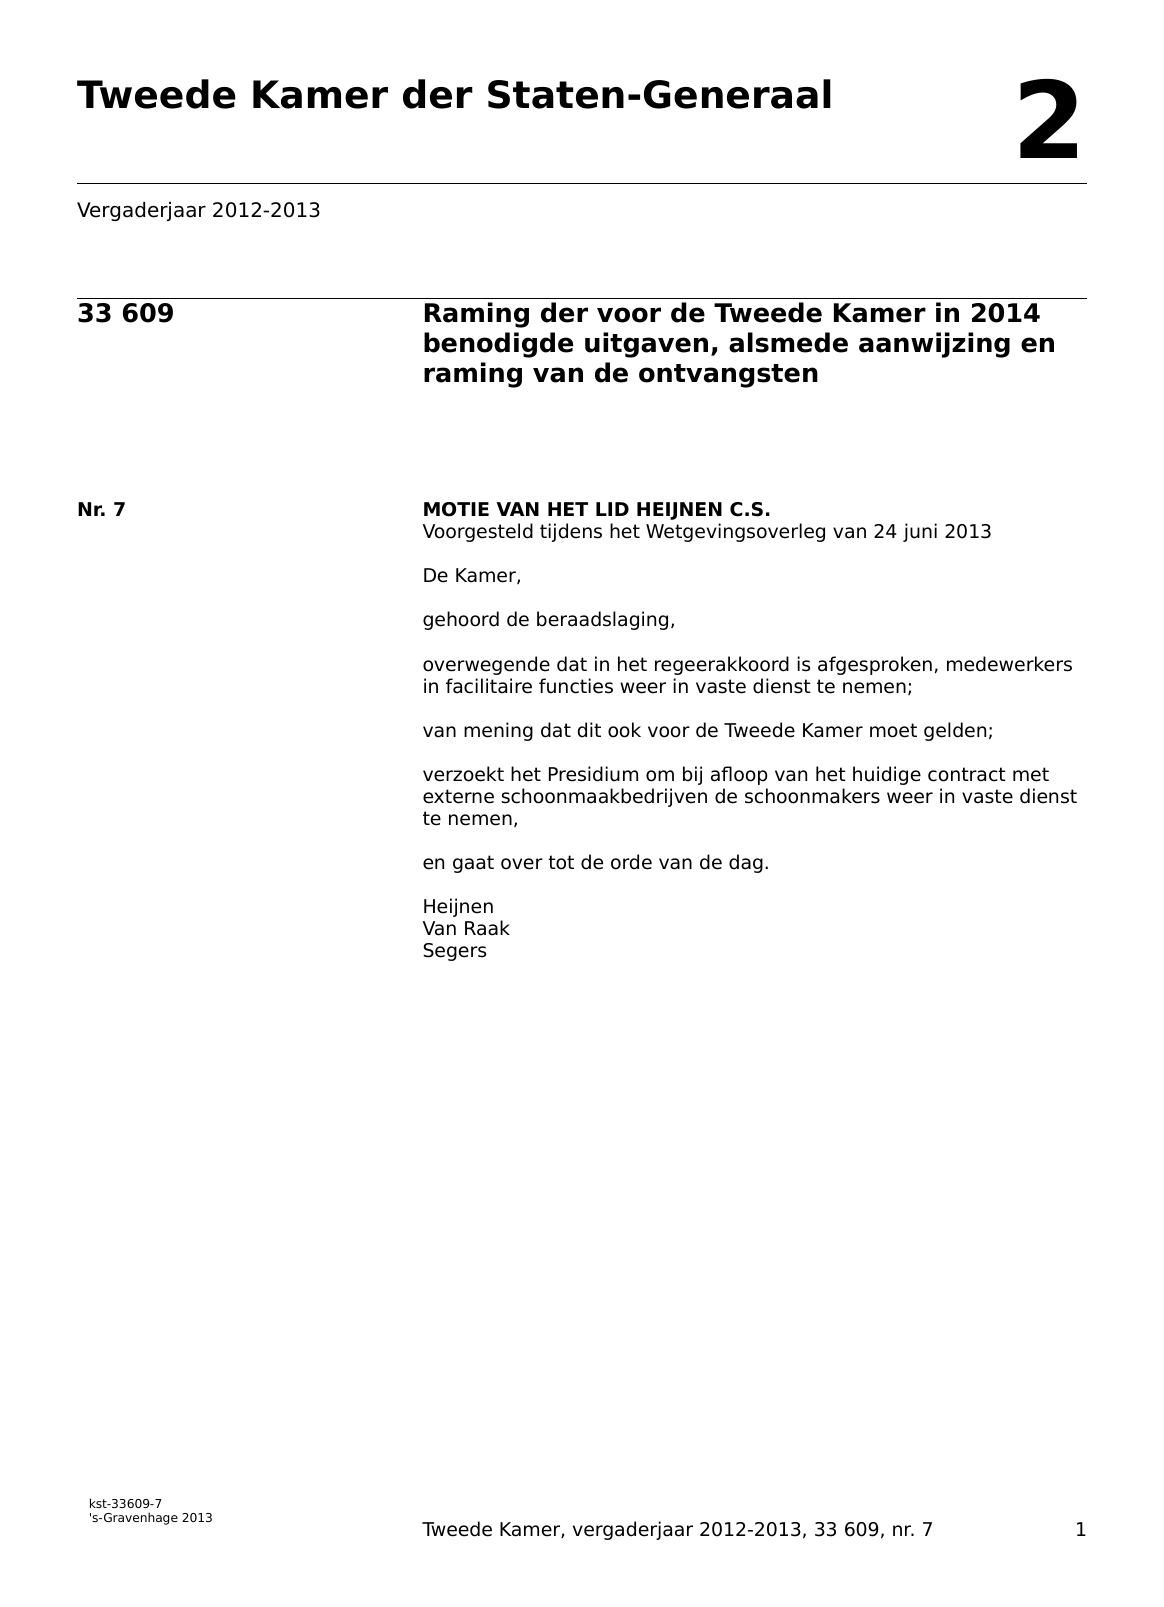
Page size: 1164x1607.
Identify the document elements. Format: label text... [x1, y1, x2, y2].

text verzoekt het Presidium om bij afloop van het huidige contract met externe schoonmaakbedrijven de schoonmakers weer in vaste dienst te nemen, [422, 764, 1087, 830]
table_cell Vergaderjaar 2012-2013 [77, 184, 1087, 298]
text 's-Gravenhage 2013 [88, 1511, 323, 1525]
subtitle 33 609 Raming der voor de Tweede Kamer in 2014 benodigde uitgaven, alsmede aanwijzing en raming van de ontvangsten [77, 299, 1087, 388]
table_header Tweede Kamer der Staten-Generaal [77, 59, 886, 183]
text kst-33609-7 [88, 1497, 323, 1511]
text van mening dat dit ook voor de Tweede Kamer moet gelden; [422, 720, 1087, 742]
text Van Raak [422, 918, 1087, 940]
text Segers [422, 940, 1087, 962]
subtitle Nr. 7 MOTIE VAN HET LID HEIJNEN C.S. [77, 499, 1087, 521]
text en gaat over tot de orde van de dag. [422, 852, 1087, 874]
text Voorgesteld tijdens het Wetgevingsoverleg van 24 juni 2013 [422, 521, 1087, 543]
text De Kamer, [422, 565, 1087, 587]
text overwegende dat in het regeerakkoord is afgesproken, medewerkers in facilitaire functies weer in vaste dienst te nemen; [422, 653, 1087, 697]
table_header 2 [886, 59, 1087, 183]
text Heijnen [422, 896, 1087, 918]
text gehoord de beraadslaging, [422, 609, 1087, 631]
